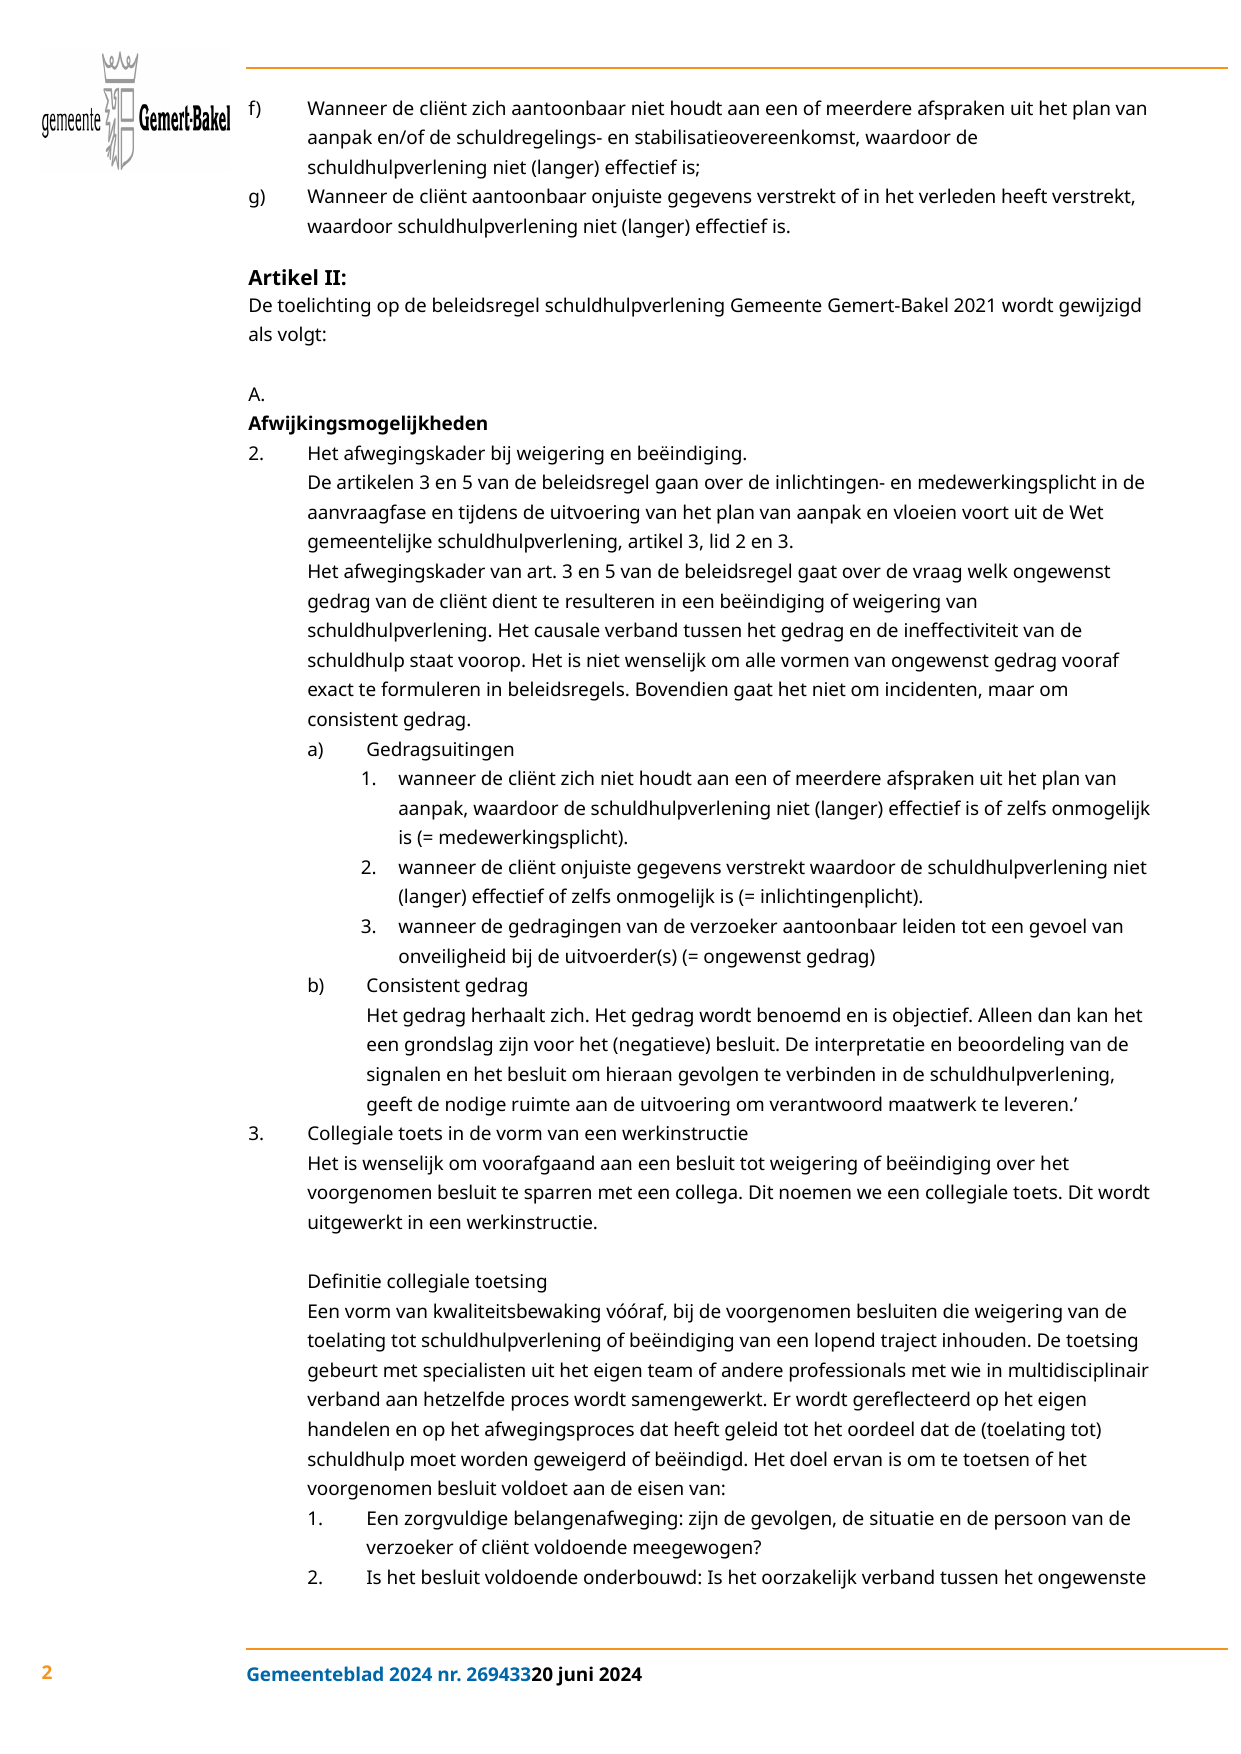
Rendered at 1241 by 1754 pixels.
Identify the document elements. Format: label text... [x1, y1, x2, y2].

picture [41, 47, 231, 172]
text De toelichting op de beleidsregel schuldhulpverlening Gemeente Gemert-Bakel 2021 wordt gewijzigd als volgt: [248, 292, 1152, 347]
list Het afwegingskader bij weigering en beëindiging. [248, 440, 1152, 466]
list Het is wenselijk om voorafgaand aan een besluit tot weigering of beëindiging over het voorgenomen besluit te sparren met een collega. Dit noemen we een collegiale toets. Dit wordt uitgewerkt in een werkinstructie. [248, 1150, 1152, 1235]
list Een vorm van kwaliteitsbewaking vóóraf, bij de voorgenomen besluiten die weigering van de toelating tot schuldhulpverlening of beëindiging van een lopend traject inhouden. De toetsing gebeurt met specialisten uit het eigen team of andere professionals met wie in multidisciplinair verband aan hetzelfde proces wordt samengewerkt. Er wordt gereflecteerd op het eigen handelen en op het afwegingsproces dat heeft geleid tot het oordeel dat de (toelating tot) schuldhulp moet worden geweigerd of beëindigd. Het doel ervan is om te toetsen of het voorgenomen besluit voldoet aan de eisen van: [248, 1298, 1152, 1501]
list Definitie collegiale toetsing [248, 1268, 1152, 1294]
text Afwijkingsmogelijkheden [248, 410, 1152, 436]
list wanneer de cliënt onjuiste gegevens verstrekt waardoor de schuldhulpverlening niet (langer) effectief of zelfs onmogelijk is (= inlichtingenplicht). [361, 854, 1152, 909]
list Collegiale toets in de vorm van een werkinstructie [248, 1120, 1152, 1146]
list De artikelen 3 en 5 van de beleidsregel gaan over de inlichtingen- en medewerkingsplicht in de aanvraagfase en tijdens de uitvoering van het plan van aanpak en vloeien voort uit de Wet gemeentelijke schuldhulpverlening, artikel 3, lid 2 en 3. [248, 469, 1152, 554]
list Is het besluit voldoende onderbouwd: Is het oorzakelijk verband tussen het ongewenste [307, 1564, 1152, 1590]
list wanneer de cliënt zich niet houdt aan een of meerdere afspraken uit het plan van aanpak, waardoor de schuldhulpverlening niet (langer) effectief is of zelfs onmogelijk is (= medewerkingsplicht). [361, 765, 1152, 850]
list Het afwegingskader van art. 3 en 5 van de beleidsregel gaat over de vraag welk ongewenst gedrag van de cliënt dient te resulteren in een beëindiging of weigering van schuldhulpverlening. Het causale verband tussen het gedrag en de ineffectiviteit van de schuldhulp staat voorop. Het is niet wenselijk om alle vormen van ongewenst gedrag vooraf exact te formuleren in beleidsregels. Bovendien gaat het niet om incidenten, maar om consistent gedrag. [248, 558, 1152, 732]
list Gedragsuitingen [307, 736, 1152, 761]
list Wanneer de cliënt aantoonbaar onjuiste gegevens verstrekt of in het verleden heeft verstrekt, waardoor schuldhulpverlening niet (langer) effectief is. [248, 183, 1152, 239]
list Een zorgvuldige belangenafweging: zijn de gevolgen, de situatie en de persoon van de verzoeker of cliënt voldoende meegewogen? [307, 1505, 1152, 1560]
text A. [248, 381, 1152, 406]
list wanneer de gedragingen van de verzoeker aantoonbaar leiden tot een gevoel van onveiligheid bij de uitvoerder(s) (= ongewenst gedrag) [361, 913, 1152, 968]
text Artikel II: [248, 263, 1152, 292]
list Wanneer de cliënt zich aantoonbaar niet houdt aan een of meerdere afspraken uit het plan van aanpak en/of de schuldregelings- en stabilisatieovereenkomst, waardoor de schuldhulpverlening niet (langer) effectief is; [248, 95, 1152, 180]
list Het gedrag herhaalt zich. Het gedrag wordt benoemd en is objectief. Alleen dan kan het een grondslag zijn voor het (negatieve) besluit. De interpretatie en beoordeling van de signalen en het besluit om hieraan gevolgen te verbinden in de schuldhulpverlening, geeft de nodige ruimte aan de uitvoering om verantwoord maatwerk te leveren.’ [307, 1002, 1152, 1116]
list Consistent gedrag [307, 972, 1152, 998]
